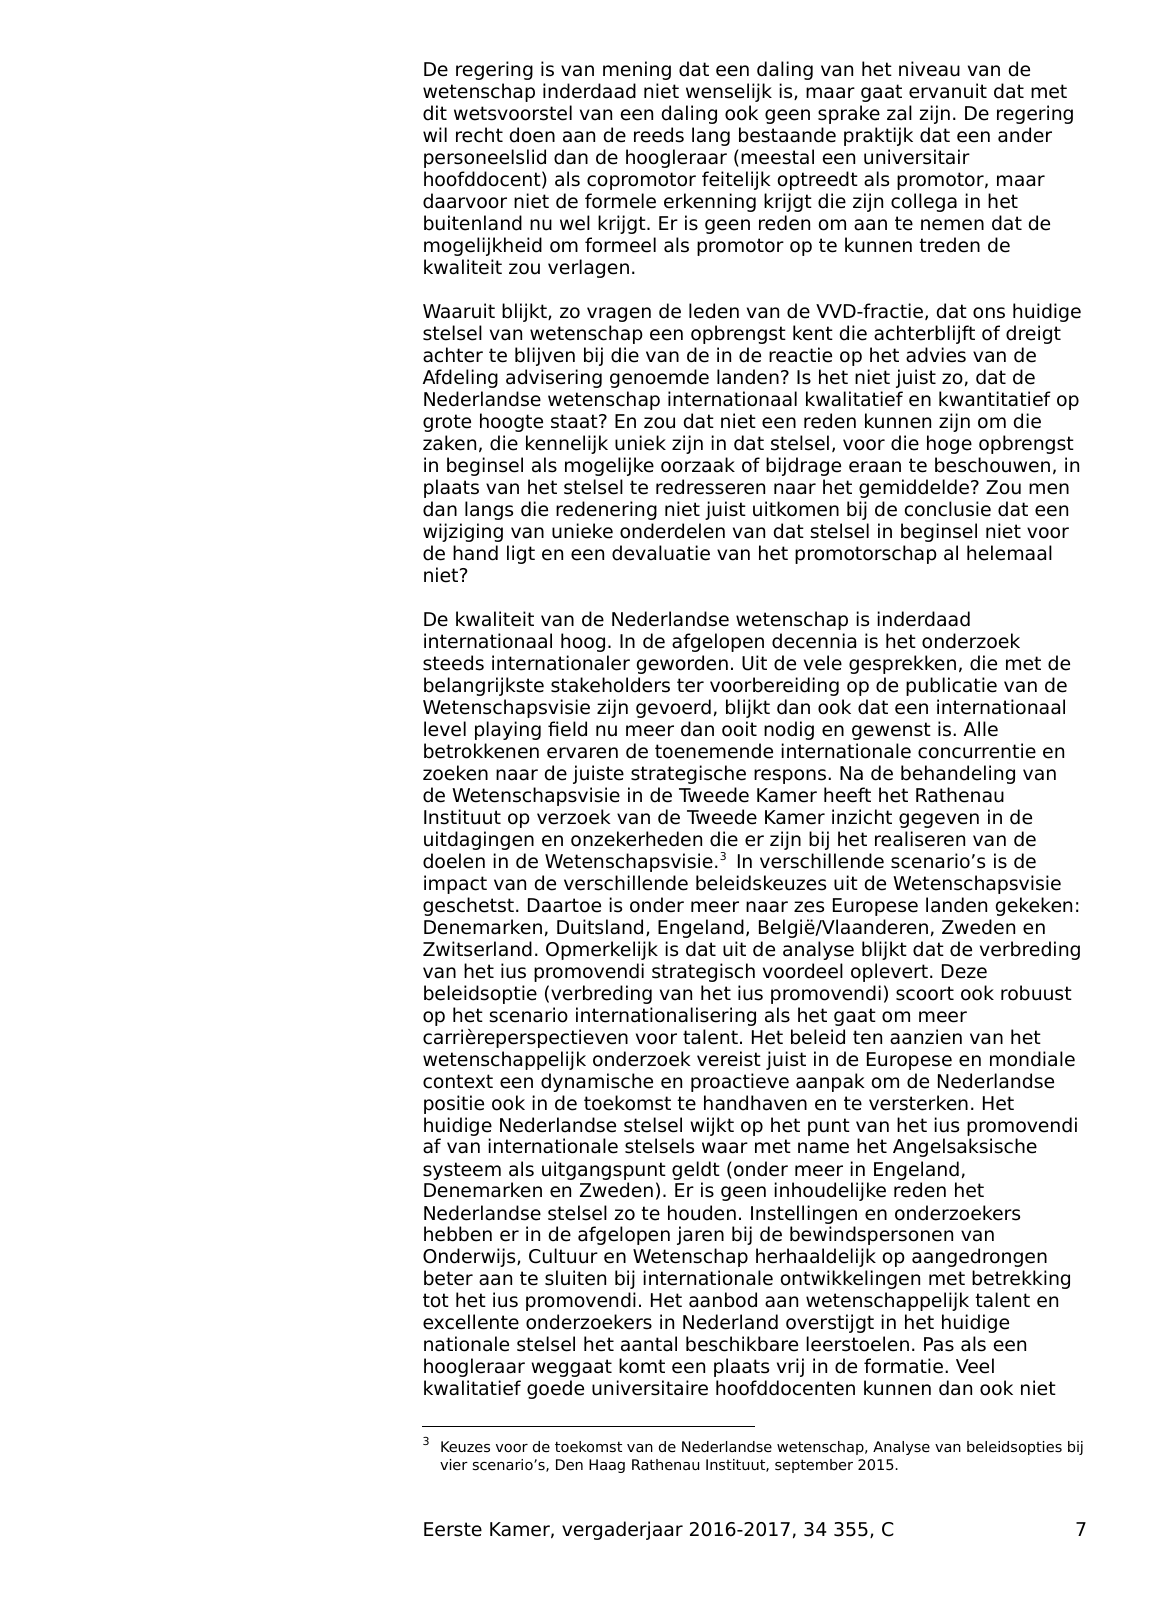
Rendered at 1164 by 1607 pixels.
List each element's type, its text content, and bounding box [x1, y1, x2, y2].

text De regering is van mening dat een daling van het niveau van de wetenschap inderdaad niet wenselijk is, maar gaat ervanuit dat met dit wetsvoorstel van een daling ook geen sprake zal zijn. De regering wil recht doen aan de reeds lang bestaande praktijk dat een ander personeelslid dan de hoogleraar (meestal een universitair hoofddocent) als copromotor feitelijk optreedt als promotor, maar daarvoor niet de formele erkenning krijgt die zijn collega in het buitenland nu wel krijgt. Er is geen reden om aan te nemen dat de mogelijkheid om formeel als promotor op te kunnen treden de kwaliteit zou verlagen. [422, 59, 1087, 279]
text Waaruit blijkt, zo vragen de leden van de VVD-fractie, dat ons huidige stelsel van wetenschap een opbrengst kent die achterblijft of dreigt achter te blijven bij die van de in de reactie op het advies van de Afdeling advisering genoemde landen? Is het niet juist zo, dat de Nederlandse wetenschap internationaal kwalitatief en kwantitatief op grote hoogte staat? En zou dat niet een reden kunnen zijn om die zaken, die kennelijk uniek zijn in dat stelsel, voor die hoge opbrengst in beginsel als mogelijke oorzaak of bijdrage eraan te beschouwen, in plaats van het stelsel te redresseren naar het gemiddelde? Zou men dan langs die redenering niet juist uitkomen bij de conclusie dat een wijziging van unieke onderdelen van dat stelsel in beginsel niet voor de hand ligt en een devaluatie van het promotorschap al helemaal niet? [422, 301, 1087, 587]
text Keuzes voor de toekomst van de Nederlandse wetenschap, Analyse van beleidsopties bij vier scenario’s, Den Haag Rathenau Instituut, september 2015. [422, 1435, 1087, 1474]
text De kwaliteit van de Nederlandse wetenschap is inderdaad internationaal hoog. In de afgelopen decennia is het onderzoek steeds internationaler geworden. Uit de vele gesprekken, die met de belangrijkste stakeholders ter voorbereiding op de publicatie van de Wetenschapsvisie zijn gevoerd, blijkt dan ook dat een internationaal level playing field nu meer dan ooit nodig en gewenst is. Alle betrokkenen ervaren de toenemende internationale concurrentie en zoeken naar de juiste strategische respons. Na de behandeling van de Wetenschapsvisie in de Tweede Kamer heeft het Rathenau Instituut op verzoek van de Tweede Kamer inzicht gegeven in de uitdagingen en onzekerheden die er zijn bij het realiseren van de doelen in de Wetenschapsvisie. In verschillende scenario’s is de impact van de verschillende beleidskeuzes uit de Wetenschapsvisie geschetst. Daartoe is onder meer naar zes Europese landen gekeken: Denemarken, Duitsland, Engeland, België/Vlaanderen, Zweden en Zwitserland. Opmerkelijk is dat uit de analyse blijkt dat de verbreding van het ius promovendi strategisch voordeel oplevert. Deze beleidsoptie (verbreding van het ius promovendi) scoort ook robuust op het scenario internationalisering als het gaat om meer carrièreperspectieven voor talent. Het beleid ten aanzien van het wetenschappelijk onderzoek vereist juist in de Europese en mondiale context een dynamische en proactieve aanpak om de Nederlandse positie ook in de toekomst te handhaven en te versterken. Het huidige Nederlandse stelsel wijkt op het punt van het ius promovendi af van internationale stelsels waar met name het Angelsaksische systeem als uitgangspunt geldt (onder meer in Engeland, Denemarken en Zweden). Er is geen inhoudelijke reden het Nederlandse stelsel zo te houden. Instellingen en onderzoekers hebben er in de afgelopen jaren bij de bewindspersonen van Onderwijs, Cultuur en Wetenschap herhaaldelijk op aangedrongen beter aan te sluiten bij internationale ontwikkelingen met betrekking tot het ius promovendi. Het aanbod aan wetenschappelijk talent en excellente onderzoekers in Nederland overstijgt in het huidige nationale stelsel het aantal beschikbare leerstoelen. Pas als een hoogleraar weggaat komt een plaats vrij in de formatie. Veel kwalitatief goede universitaire hoofddocenten kunnen dan ook niet [422, 609, 1087, 1400]
